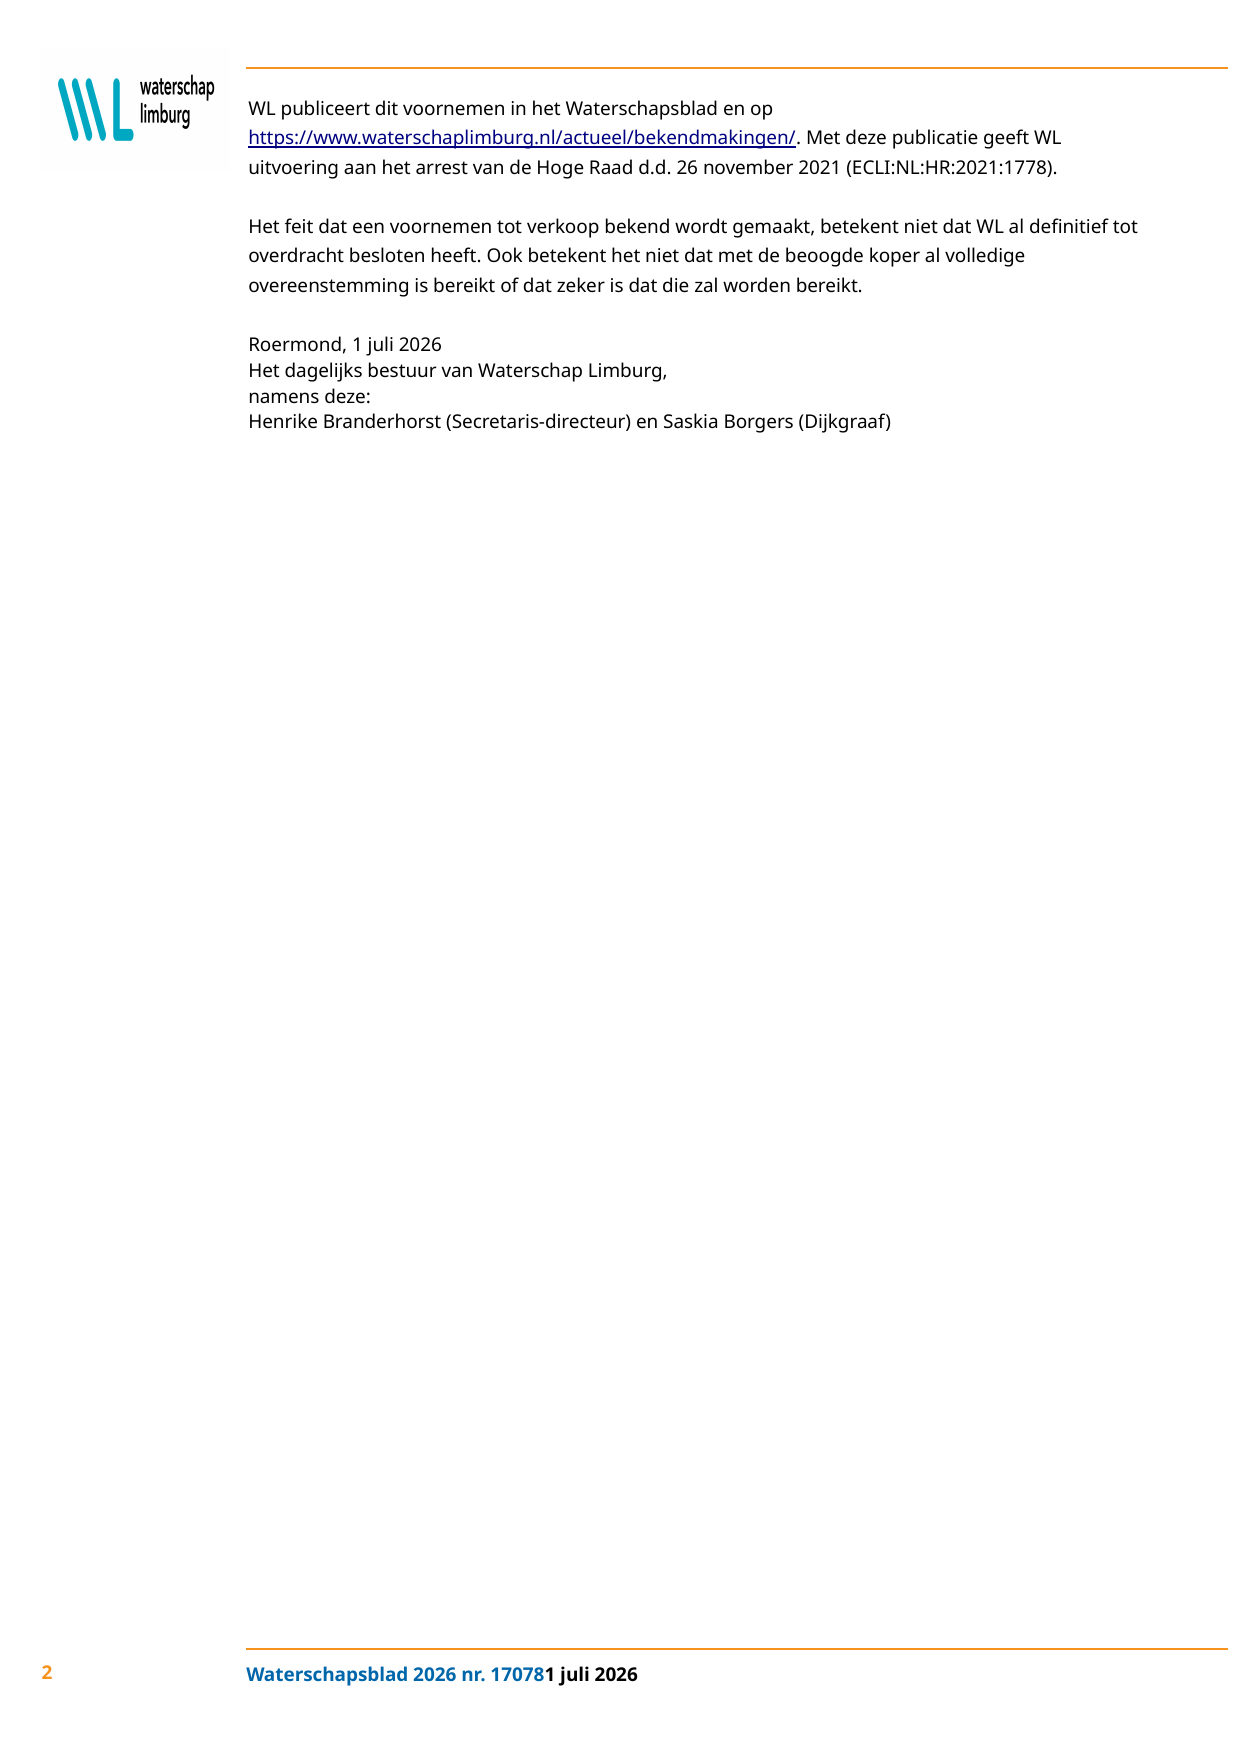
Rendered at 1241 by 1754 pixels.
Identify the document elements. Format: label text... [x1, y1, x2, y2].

picture [41, 47, 231, 172]
text WL publiceert dit voornemen in het Waterschapsblad en op https://www.waterschaplimburg.nl/actueel/bekendmakingen/. Met deze publicatie geeft WL uitvoering aan het arrest van de Hoge Raad d.d. 26 november 2021 (ECLI:NL:HR:2021:1778). [248, 95, 1152, 180]
text namens deze: [248, 383, 1152, 409]
text Het feit dat een voornemen tot verkoop bekend wordt gemaakt, betekent niet dat WL al definitief tot overdracht besloten heeft. Ook betekent het niet dat met de beoogde koper al volledige overeenstemming is bereikt of dat zeker is dat die zal worden bereikt. [248, 213, 1152, 298]
text Roermond, 1 juli 2026 [248, 331, 1152, 357]
text Henrike Branderhorst (Secretaris-directeur) en Saskia Borgers (Dijkgraaf) [248, 409, 1152, 434]
text Het dagelijks bestuur van Waterschap Limburg, [248, 357, 1152, 383]
